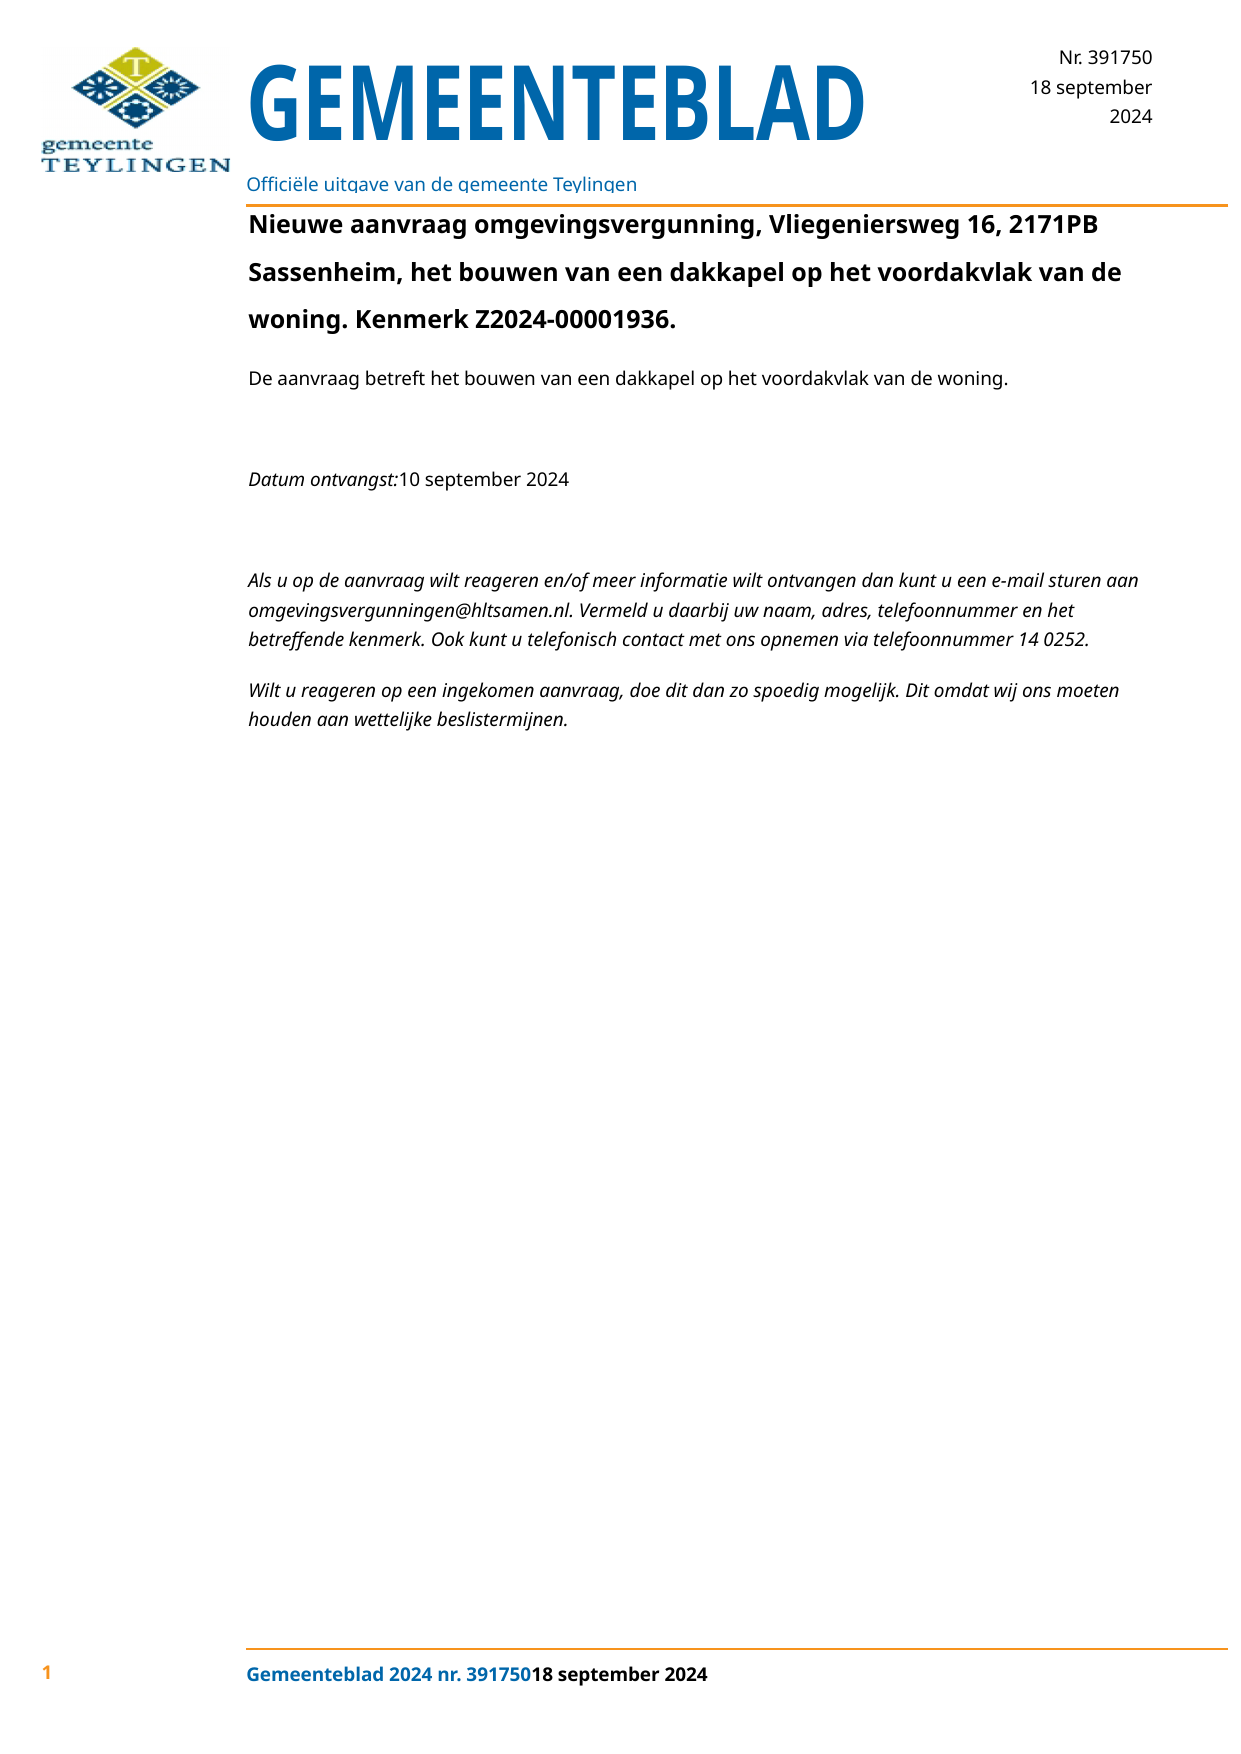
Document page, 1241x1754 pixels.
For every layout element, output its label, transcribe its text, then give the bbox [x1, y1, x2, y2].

text De aanvraag betreft het bouwen van een dakkapel op het voordakvlak van de woning. [248, 366, 1152, 391]
text Nieuwe aanvraag omgevingsvergunning, Vliegeniersweg 16, 2171PB Sassenheim, het bouwen van een dakkapel op het voordakvlak van de woning. Kenmerk Z2024-00001936. [248, 207, 1152, 336]
text Als u op de aanvraag wilt reageren en/of meer informatie wilt ontvangen dan kunt u een e-mail sturen aan omgevingsvergunningen@hltsamen.nl. Vermeld u daarbij uw naam, adres, telefoonnummer en het betreffende kenmerk. Ook kunt u telefonisch contact met ons opnemen via telefoonnummer 14 0252. [248, 567, 1152, 652]
text Wilt u reageren op een ingekomen aanvraag, doe dit dan zo spoedig mogelijk. Dit omdat wij ons moeten houden aan wettelijke beslistermijnen. [248, 677, 1152, 732]
text Datum ontvangst:10 september 2024 [248, 466, 1152, 492]
picture [41, 47, 231, 172]
